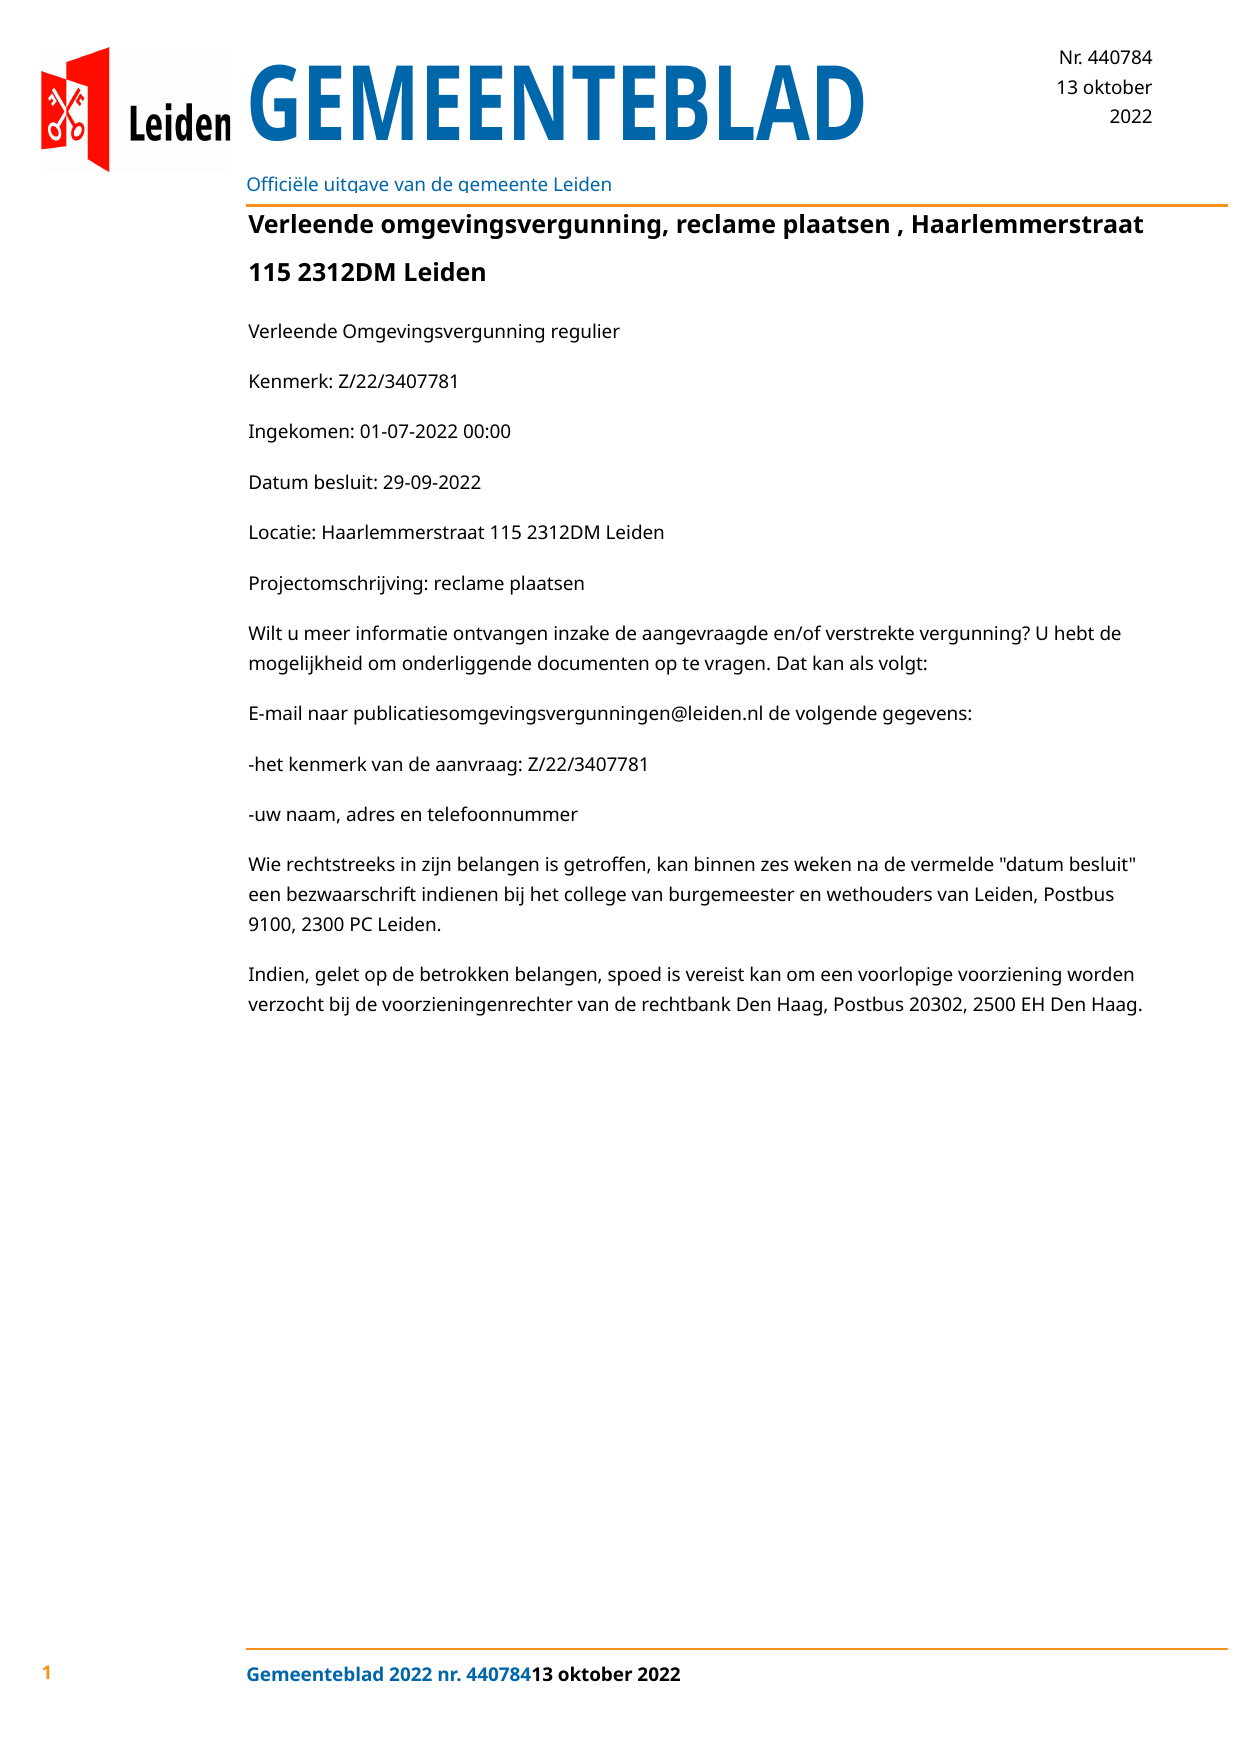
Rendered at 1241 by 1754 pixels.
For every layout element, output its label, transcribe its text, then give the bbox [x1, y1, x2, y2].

text -het kenmerk van de aanvraag: Z/22/3407781 [248, 751, 1152, 777]
text Indien, gelet op de betrokken belangen, spoed is vereist kan om een voorlopige voorziening worden verzocht bij de voorzieningenrechter van de rechtbank Den Haag, Postbus 20302, 2500 EH Den Haag. [248, 961, 1152, 1017]
text -uw naam, adres en telefoonnummer [248, 801, 1152, 827]
text Wilt u meer informatie ontvangen inzake de aangevraagde en/of verstrekte vergunning? U hebt de mogelijkheid om onderliggende documenten op te vragen. Dat kan als volgt: [248, 620, 1152, 676]
text Ingekomen: 01-07-2022 00:00 [248, 419, 1152, 444]
text E-mail naar publicatiesomgevingsvergunningen@leiden.nl de volgende gegevens: [248, 700, 1152, 726]
text Locatie: Haarlemmerstraat 115 2312DM Leiden [248, 519, 1152, 545]
text Verleende Omgevingsvergunning regulier [248, 318, 1152, 344]
text Verleende omgevingsvergunning, reclame plaatsen , Haarlemmerstraat 115 2312DM Leiden [248, 207, 1152, 288]
text Wie rechtstreeks in zijn belangen is getroffen, kan binnen zes weken na de vermelde "datum besluit" een bezwaarschrift indienen bij het college van burgemeester en wethouders van Leiden, Postbus 9100, 2300 PC Leiden. [248, 852, 1152, 937]
picture [41, 47, 231, 172]
text Projectomschrijving: reclame plaatsen [248, 570, 1152, 596]
text Kenmerk: Z/22/3407781 [248, 368, 1152, 394]
text Datum besluit: 29-09-2022 [248, 469, 1152, 495]
